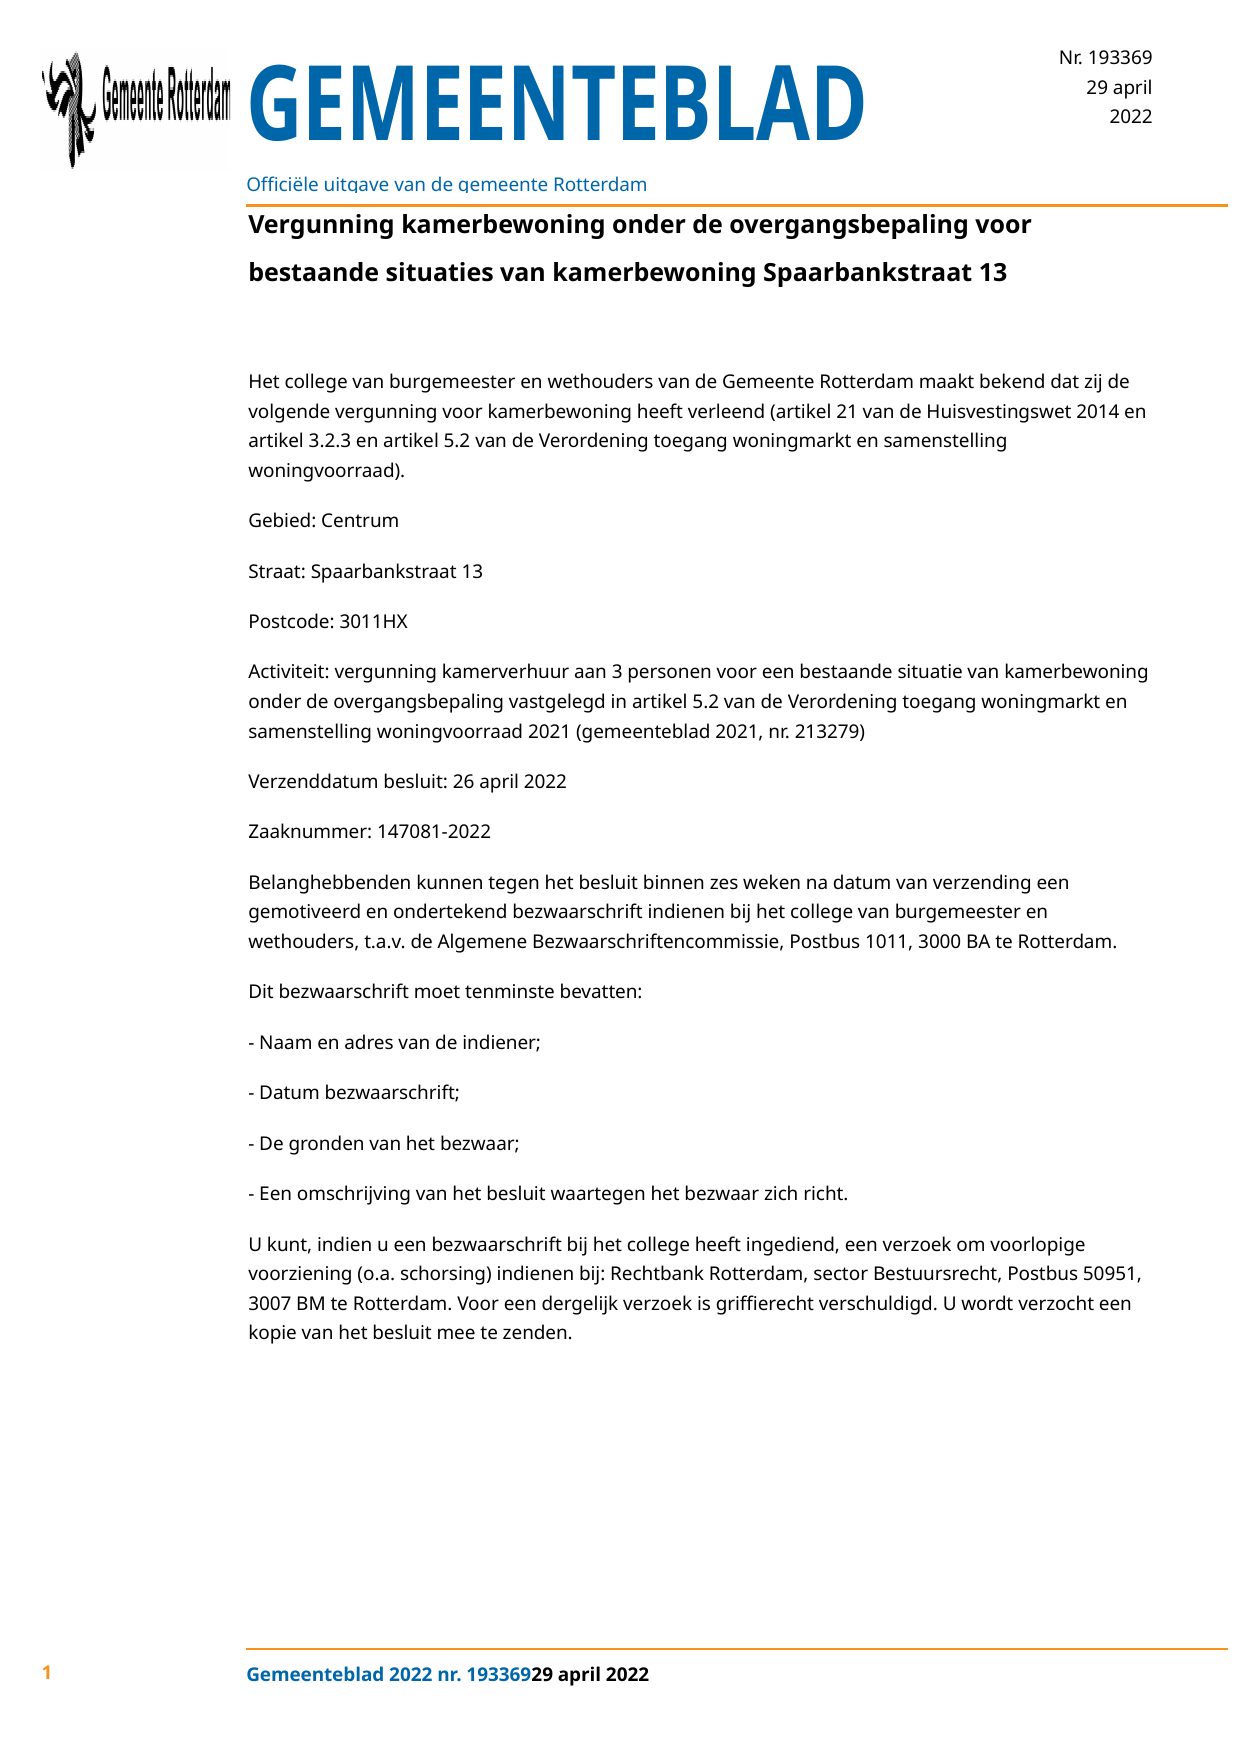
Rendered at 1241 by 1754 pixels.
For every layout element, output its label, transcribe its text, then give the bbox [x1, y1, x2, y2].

text U kunt, indien u een bezwaarschrift bij het college heeft ingediend, een verzoek om voorlopige voorziening (o.a. schorsing) indienen bij: Rechtbank Rotterdam, sector Bestuursrecht, Postbus 50951, 3007 BM te Rotterdam. Voor een dergelijk verzoek is griffierecht verschuldigd. U wordt verzocht een kopie van het besluit mee te zenden. [248, 1231, 1152, 1345]
text Activiteit: vergunning kamerverhuur aan 3 personen voor een bestaande situatie van kamerbewoning onder de overgangsbepaling vastgelegd in artikel 5.2 van de Verordening toegang woningmarkt en samenstelling woningvoorraad 2021 (gemeenteblad 2021, nr. 213279) [248, 659, 1152, 744]
text Verzenddatum besluit: 26 april 2022 [248, 768, 1152, 794]
text Het college van burgemeester en wethouders van de Gemeente Rotterdam maakt bekend dat zij de volgende vergunning voor kamerbewoning heeft verleend (artikel 21 van de Huisvestingswet 2014 en artikel 3.2.3 en artikel 5.2 van de Verordening toegang woningmarkt en samenstelling woningvoorraad). [248, 368, 1152, 483]
text - Een omschrijving van het besluit waartegen het bezwaar zich richt. [248, 1180, 1152, 1206]
text Straat: Spaarbankstraat 13 [248, 558, 1152, 584]
text - De gronden van het bezwaar; [248, 1130, 1152, 1156]
picture [41, 47, 231, 172]
text Belanghebbenden kunnen tegen het besluit binnen zes weken na datum van verzending een gemotiveerd en ondertekend bezwaarschrift indienen bij het college van burgemeester en wethouders, t.a.v. de Algemene Bezwaarschriftencommissie, Postbus 1011, 3000 BA te Rotterdam. [248, 869, 1152, 954]
text Dit bezwaarschrift moet tenminste bevatten: [248, 979, 1152, 1004]
text Vergunning kamerbewoning onder de overgangsbepaling voor bestaande situaties van kamerbewoning Spaarbankstraat 13 [248, 207, 1152, 288]
text - Naam en adres van de indiener; [248, 1029, 1152, 1055]
text Zaaknummer: 147081-2022 [248, 819, 1152, 844]
text Gebied: Centrum [248, 507, 1152, 533]
text - Datum bezwaarschrift; [248, 1079, 1152, 1105]
text Postcode: 3011HX [248, 608, 1152, 634]
